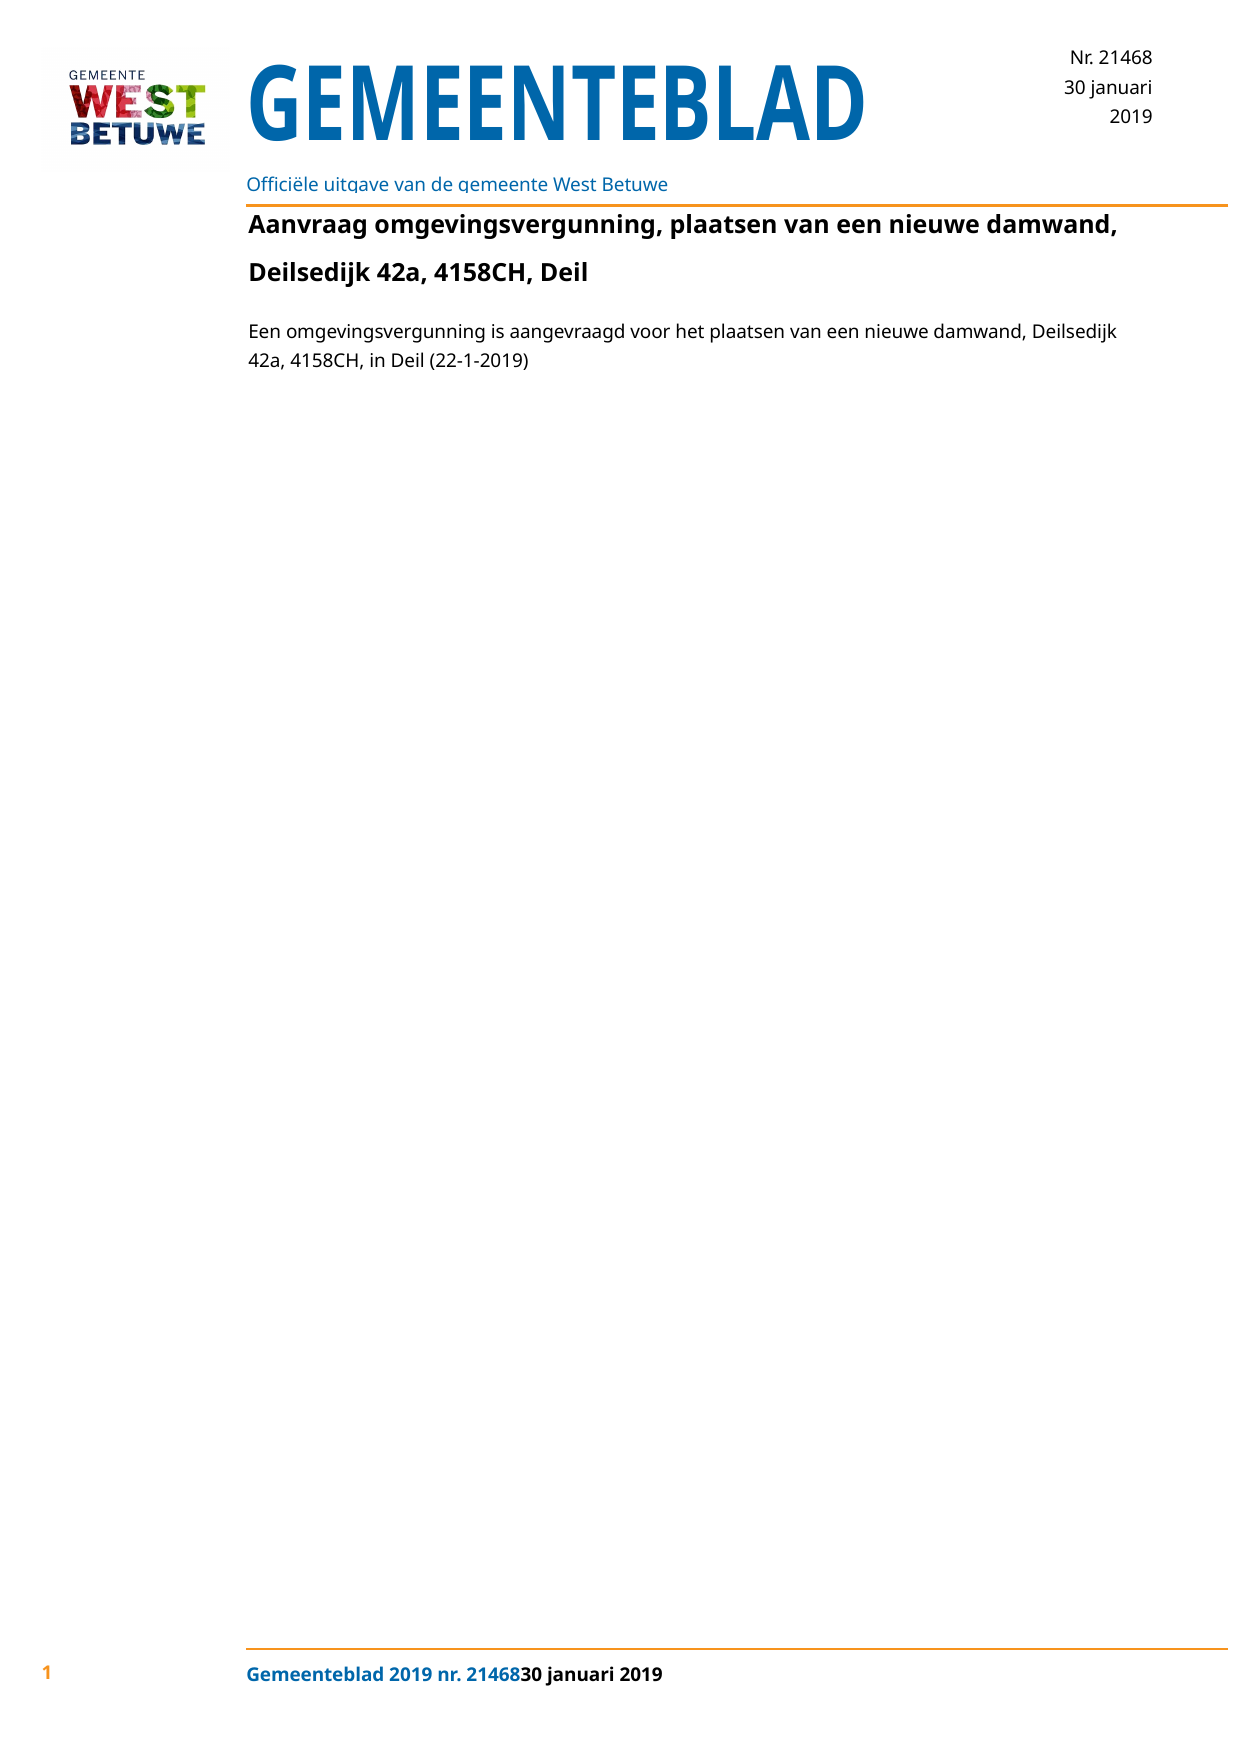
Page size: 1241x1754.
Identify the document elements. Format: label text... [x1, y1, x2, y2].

picture [41, 47, 231, 172]
text Een omgevingsvergunning is aangevraagd voor het plaatsen van een nieuwe damwand, Deilsedijk 42a, 4158CH, in Deil (22-1-2019) [248, 318, 1152, 373]
text Aanvraag omgevingsvergunning, plaatsen van een nieuwe damwand, Deilsedijk 42a, 4158CH, Deil [248, 207, 1152, 288]
